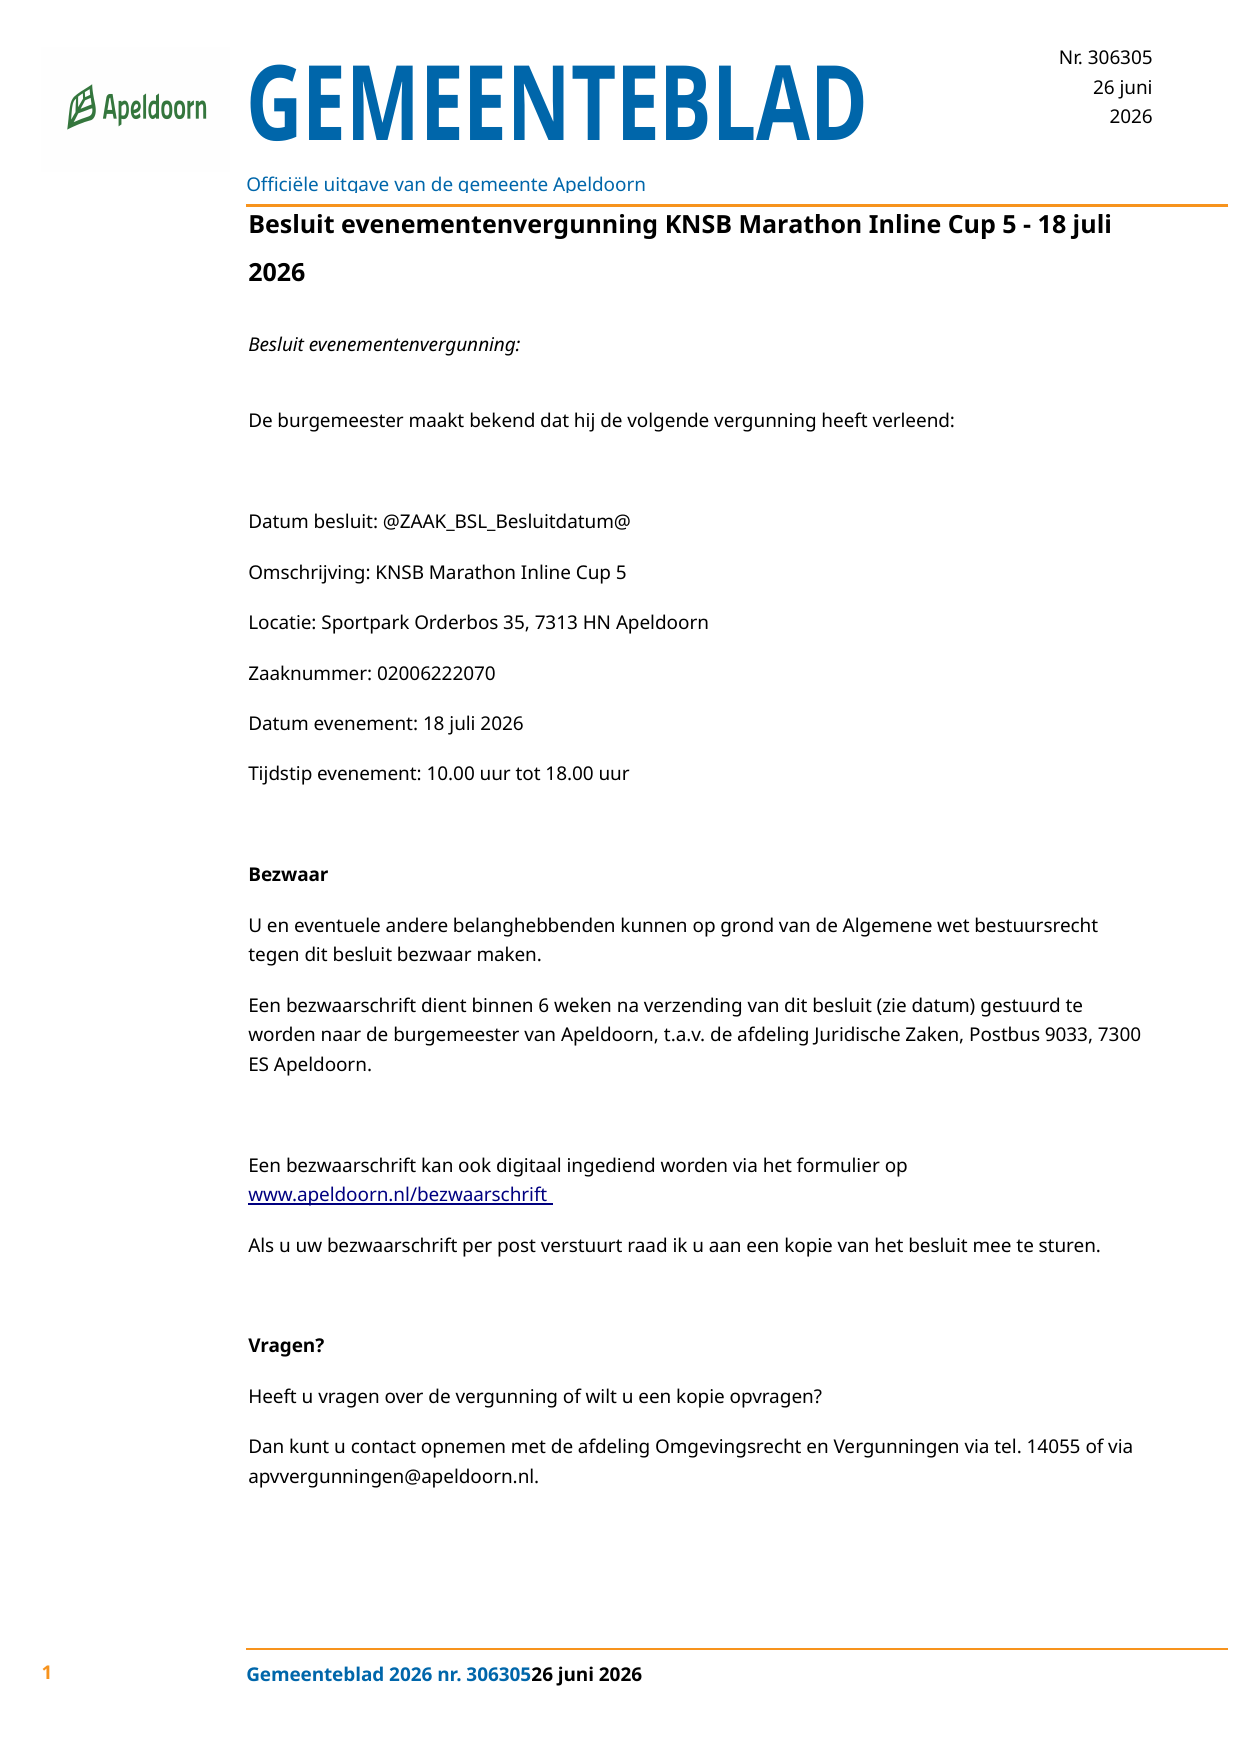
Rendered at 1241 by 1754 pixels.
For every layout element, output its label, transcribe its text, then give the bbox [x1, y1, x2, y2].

text Besluit evenementenvergunning KNSB Marathon Inline Cup 5 - 18 juli 2026 [248, 207, 1152, 288]
text Tijdstip evenement: 10.00 uur tot 18.00 uur [248, 761, 1152, 786]
text U en eventuele andere belanghebbenden kunnen op grond van de Algemene wet bestuursrecht tegen dit besluit bezwaar maken. [248, 912, 1152, 967]
text Omschrijving: KNSB Marathon Inline Cup 5 [248, 559, 1152, 584]
text Als u uw bezwaarschrift per post verstuurt raad ik u aan een kopie van het besluit mee te sturen. [248, 1232, 1152, 1257]
text Datum evenement: 18 juli 2026 [248, 710, 1152, 736]
text Vragen? [248, 1333, 1152, 1358]
text Locatie: Sportpark Orderbos 35, 7313 HN Apeldoorn [248, 609, 1152, 635]
text Een bezwaarschrift dient binnen 6 weken na verzending van dit besluit (zie datum) gestuurd te worden naar de burgemeester van Apeldoorn, t.a.v. de afdeling Juridische Zaken, Postbus 9033, 7300 ES Apeldoorn. [248, 992, 1152, 1077]
text Dan kunt u contact opnemen met de afdeling Omgevingsrecht en Vergunningen via tel. 14055 of via apvvergunningen@apeldoorn.nl. [248, 1433, 1152, 1489]
text Besluit evenementenvergunning: [248, 331, 1152, 357]
text Datum besluit: @ZAAK_BSL_Besluitdatum@ [248, 508, 1152, 534]
text Zaaknummer: 02006222070 [248, 660, 1152, 685]
text Bezwaar [248, 861, 1152, 887]
picture [41, 47, 231, 172]
text Heeft u vragen over de vergunning of wilt u een kopie opvragen? [248, 1383, 1152, 1409]
text De burgemeester maakt bekend dat hij de volgende vergunning heeft verleend: [248, 408, 1152, 433]
text Een bezwaarschrift kan ook digitaal ingediend worden via het formulier op www.apeldoorn.nl/bezwaarschrift [248, 1152, 1152, 1207]
